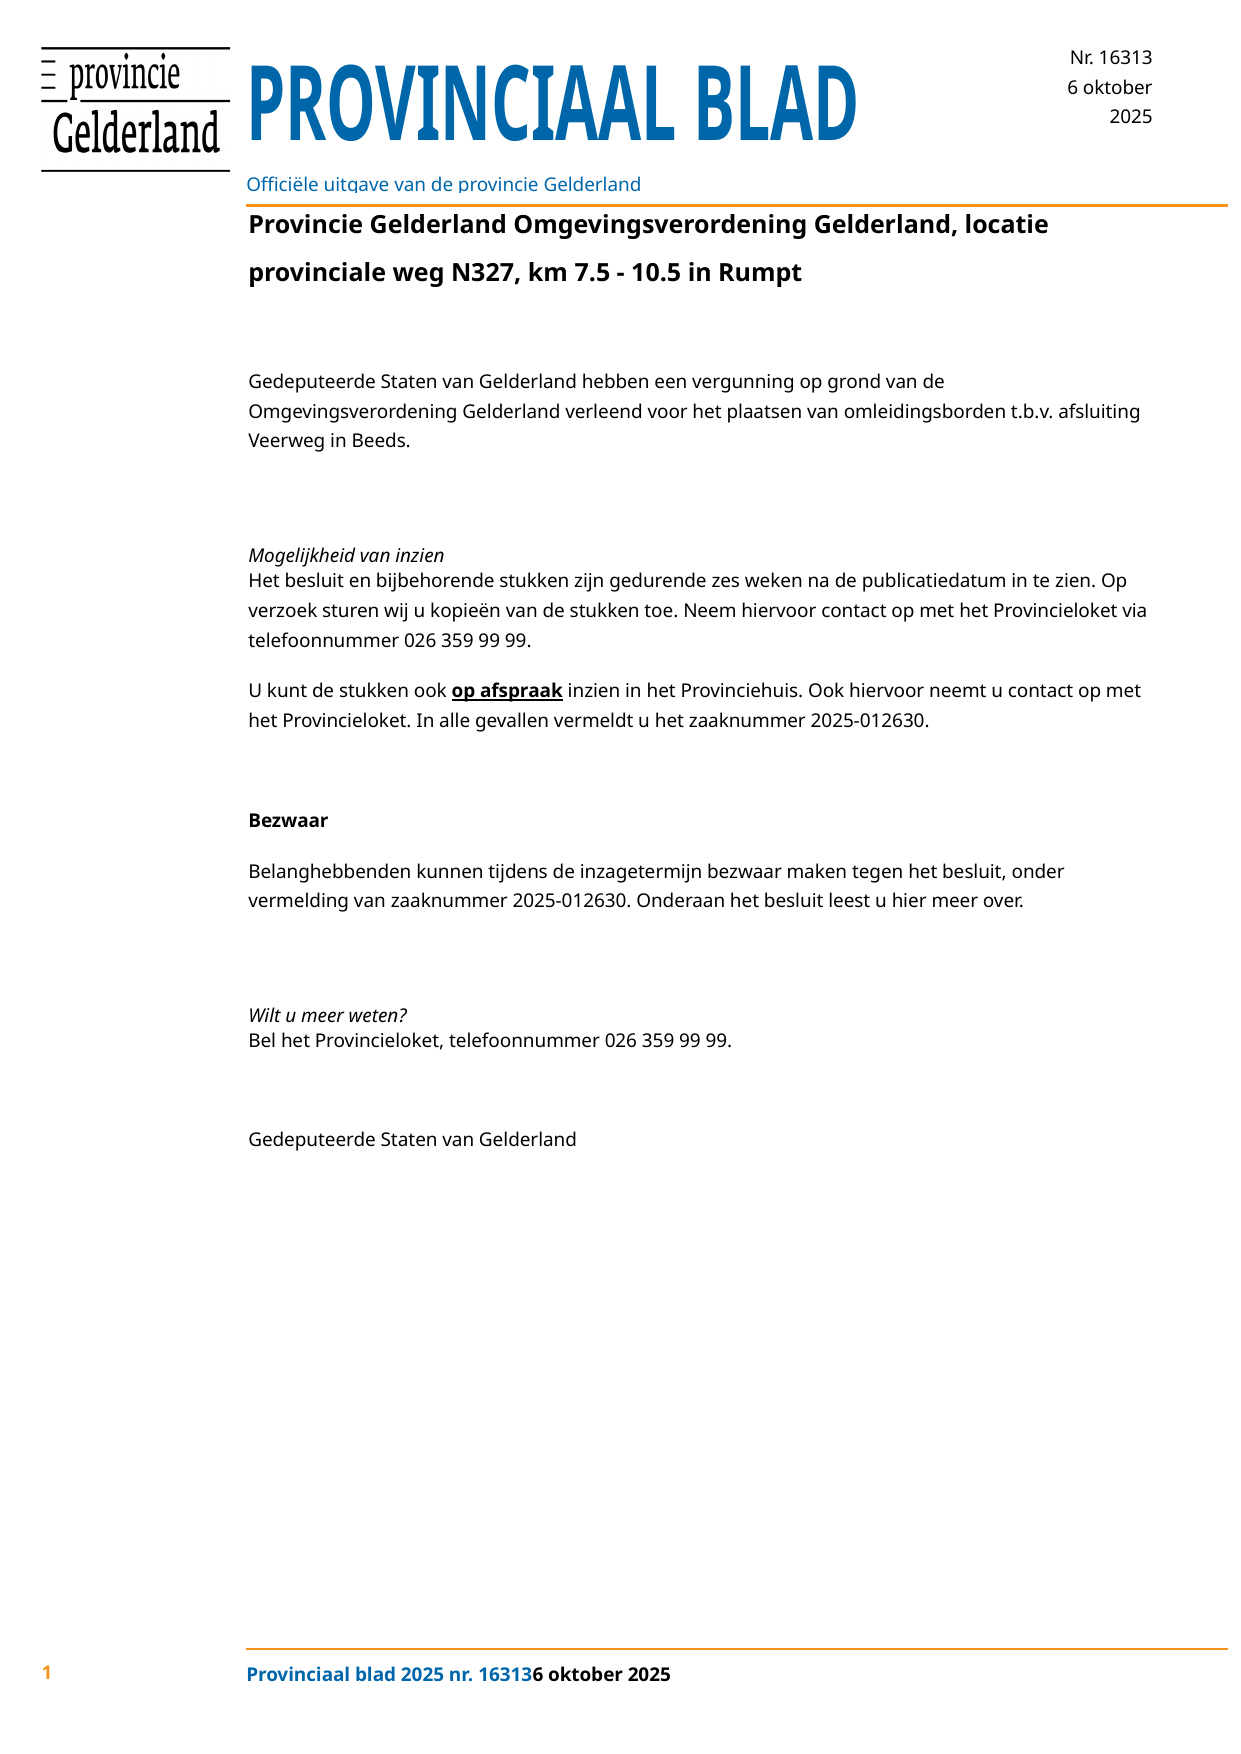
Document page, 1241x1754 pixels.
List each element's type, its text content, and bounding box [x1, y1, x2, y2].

text Het besluit en bijbehorende stukken zijn gedurende zes weken na de publicatiedatum in te zien. Op verzoek sturen wij u kopieën van de stukken toe. Neem hiervoor contact op met het Provincieloket via telefoonnummer 026 359 99 99. [248, 568, 1152, 652]
text U kunt de stukken ook op afspraak inzien in het Provinciehuis. Ook hiervoor neemt u contact op met het Provincieloket. In alle gevallen vermeldt u het zaaknummer 2025-012630. [248, 677, 1152, 732]
text Wilt u meer weten? [248, 1002, 1152, 1028]
text Mogelijkheid van inzien [248, 542, 1152, 568]
text Belanghebbenden kunnen tijdens de inzagetermijn bezwaar maken tegen het besluit, onder vermelding van zaaknummer 2025-012630. Onderaan het besluit leest u hier meer over. [248, 858, 1152, 913]
text Bezwaar [248, 808, 1152, 833]
text Gedeputeerde Staten van Gelderland [248, 1126, 1152, 1152]
text Provincie Gelderland Omgevingsverordening Gelderland, locatie provinciale weg N327, km 7.5 - 10.5 in Rumpt [248, 207, 1152, 288]
picture [41, 47, 231, 172]
text Gedeputeerde Staten van Gelderland hebben een vergunning op grond van de Omgevingsverordening Gelderland verleend voor het plaatsen van omleidingsborden t.b.v. afsluiting Veerweg in Beeds. [248, 368, 1152, 453]
text Bel het Provincieloket, telefoonnummer 026 359 99 99. [248, 1028, 1152, 1053]
